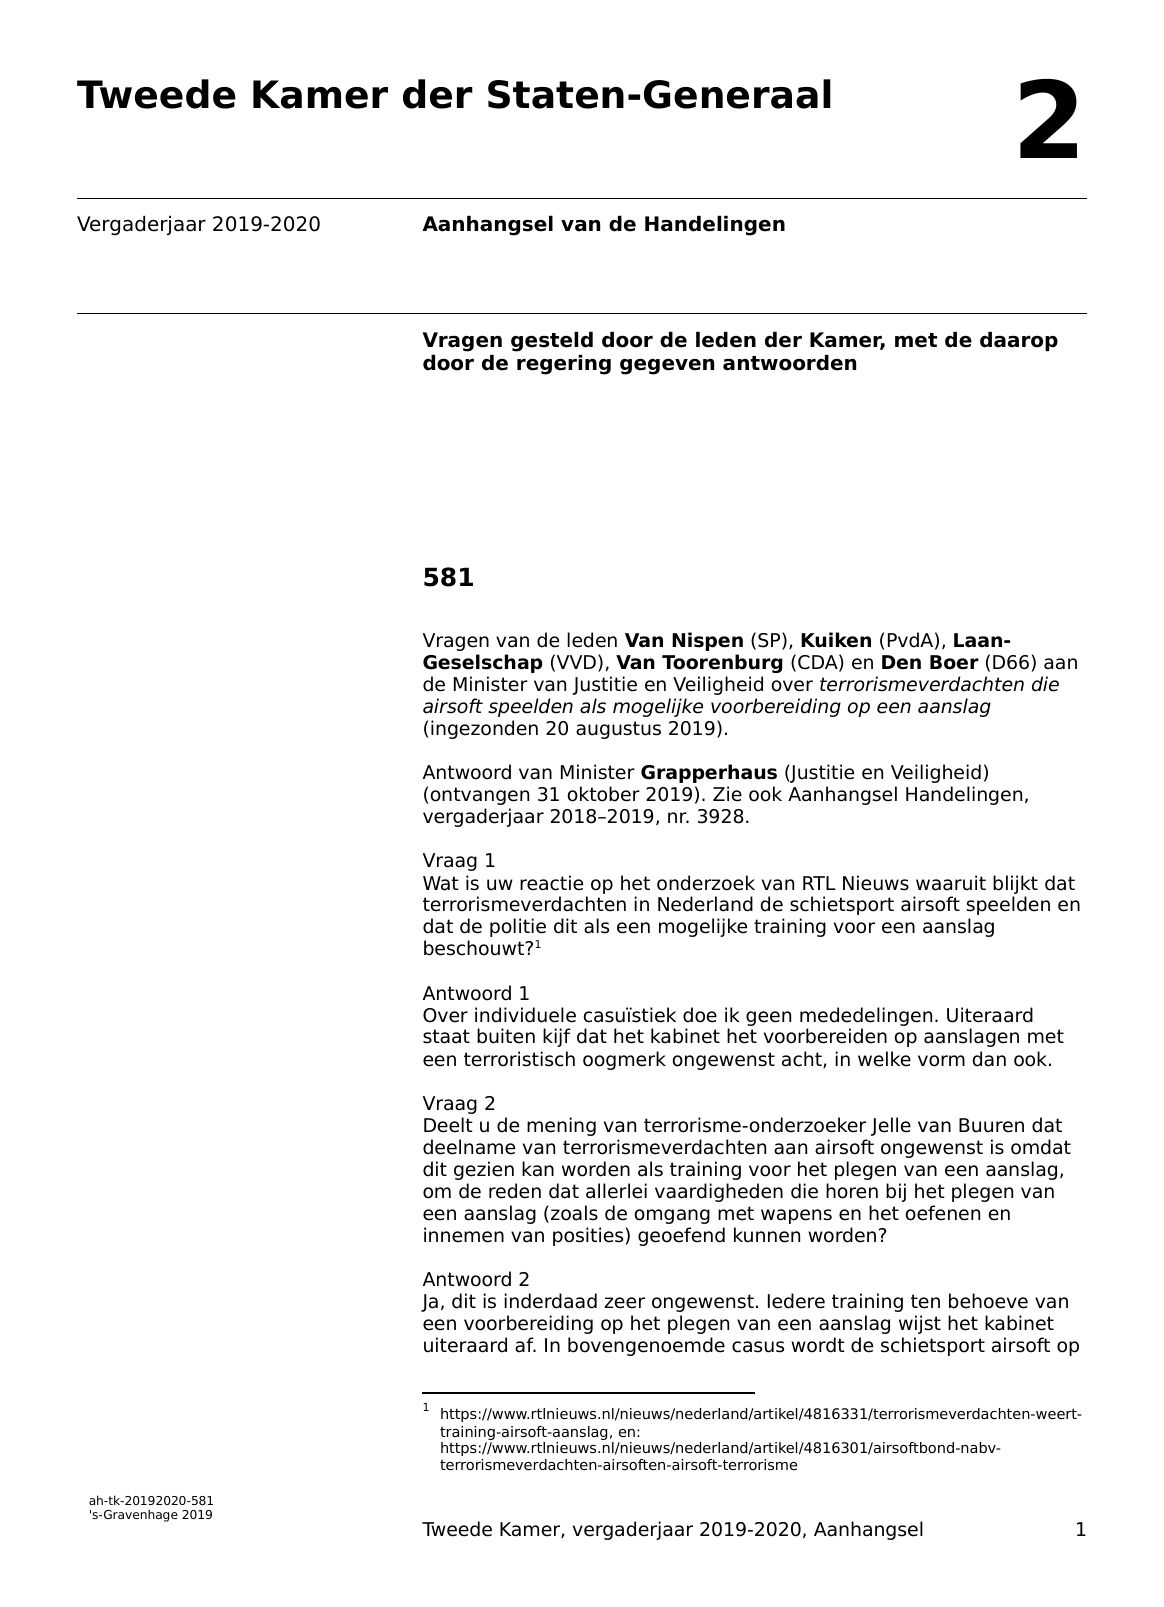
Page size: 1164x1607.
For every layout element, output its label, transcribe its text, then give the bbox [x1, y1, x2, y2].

text Over individuele casuïstiek doe ik geen mededelingen. Uiteraard staat buiten kijf dat het kabinet het voorbereiden op aanslagen met een terroristisch oogmerk ongewenst acht, in welke vorm dan ook. [422, 1004, 1087, 1070]
text ah-tk-20192020-581 [88, 1494, 323, 1508]
text Antwoord 2 [422, 1269, 1087, 1291]
text Antwoord 1 [422, 982, 1087, 1004]
text Ja, dit is inderdaad zeer ongewenst. Iedere training ten behoeve van een voorbereiding op het plegen van een aanslag wijst het kabinet uiteraard af. In bovengenoemde casus wordt de schietsport airsoft op [422, 1291, 1087, 1357]
text 's-Gravenhage 2019 [88, 1508, 323, 1522]
text https://www.rtlnieuws.nl/nieuws/nederland/artikel/4816331/terrorismeverdachten-weert-training-airsoft-aanslag, en: https://www.rtlnieuws.nl/nieuws/nederland/artikel/4816301/airsoftbond-nabv-terrorismeverdachten-airsoften-airsoft-terrorisme [422, 1402, 1087, 1474]
text Vragen van de leden Van Nispen (SP), Kuiken (PvdA), Laan-Geselschap (VVD), Van Toorenburg (CDA) en Den Boer (D66) aan de Minister van Justitie en Veiligheid over terrorismeverdachten die airsoft speelden als mogelijke voorbereiding op een aanslag (ingezonden 20 augustus 2019). [422, 630, 1087, 740]
text 581 [422, 563, 1087, 592]
text Antwoord van Minister Grapperhaus (Justitie en Veiligheid) (ontvangen 31 oktober 2019). Zie ook Aanhangsel Handelingen, vergaderjaar 2018–2019, nr. 3928. [422, 762, 1087, 828]
text Deelt u de mening van terrorisme-onderzoeker Jelle van Buuren dat deelname van terrorismeverdachten aan airsoft ongewenst is omdat dit gezien kan worden als training voor het plegen van een aanslag, om de reden dat allerlei vaardigheden die horen bij het plegen van een aanslag (zoals de omgang met wapens en het oefenen en innemen van posities) geoefend kunnen worden? [422, 1114, 1087, 1246]
text Vraag 2 [422, 1093, 1087, 1114]
table_cell Vergaderjaar 2019-2020 [77, 199, 422, 313]
table_cell Aanhangsel van de Handelingen [422, 199, 1087, 313]
table_cell Vragen gesteld door de leden der Kamer, met de daarop door de regering gegeven antwoorden [422, 314, 1087, 375]
table_header Tweede Kamer der Staten-Generaal [77, 59, 886, 198]
text Vraag 1 [422, 850, 1087, 872]
table_header 2 [886, 59, 1087, 198]
table_cell [77, 314, 422, 375]
text Wat is uw reactie op het onderzoek van RTL Nieuws waaruit blijkt dat terrorismeverdachten in Nederland de schietsport airsoft speelden en dat de politie dit als een mogelijke training voor een aanslag beschouwt? [422, 872, 1087, 960]
